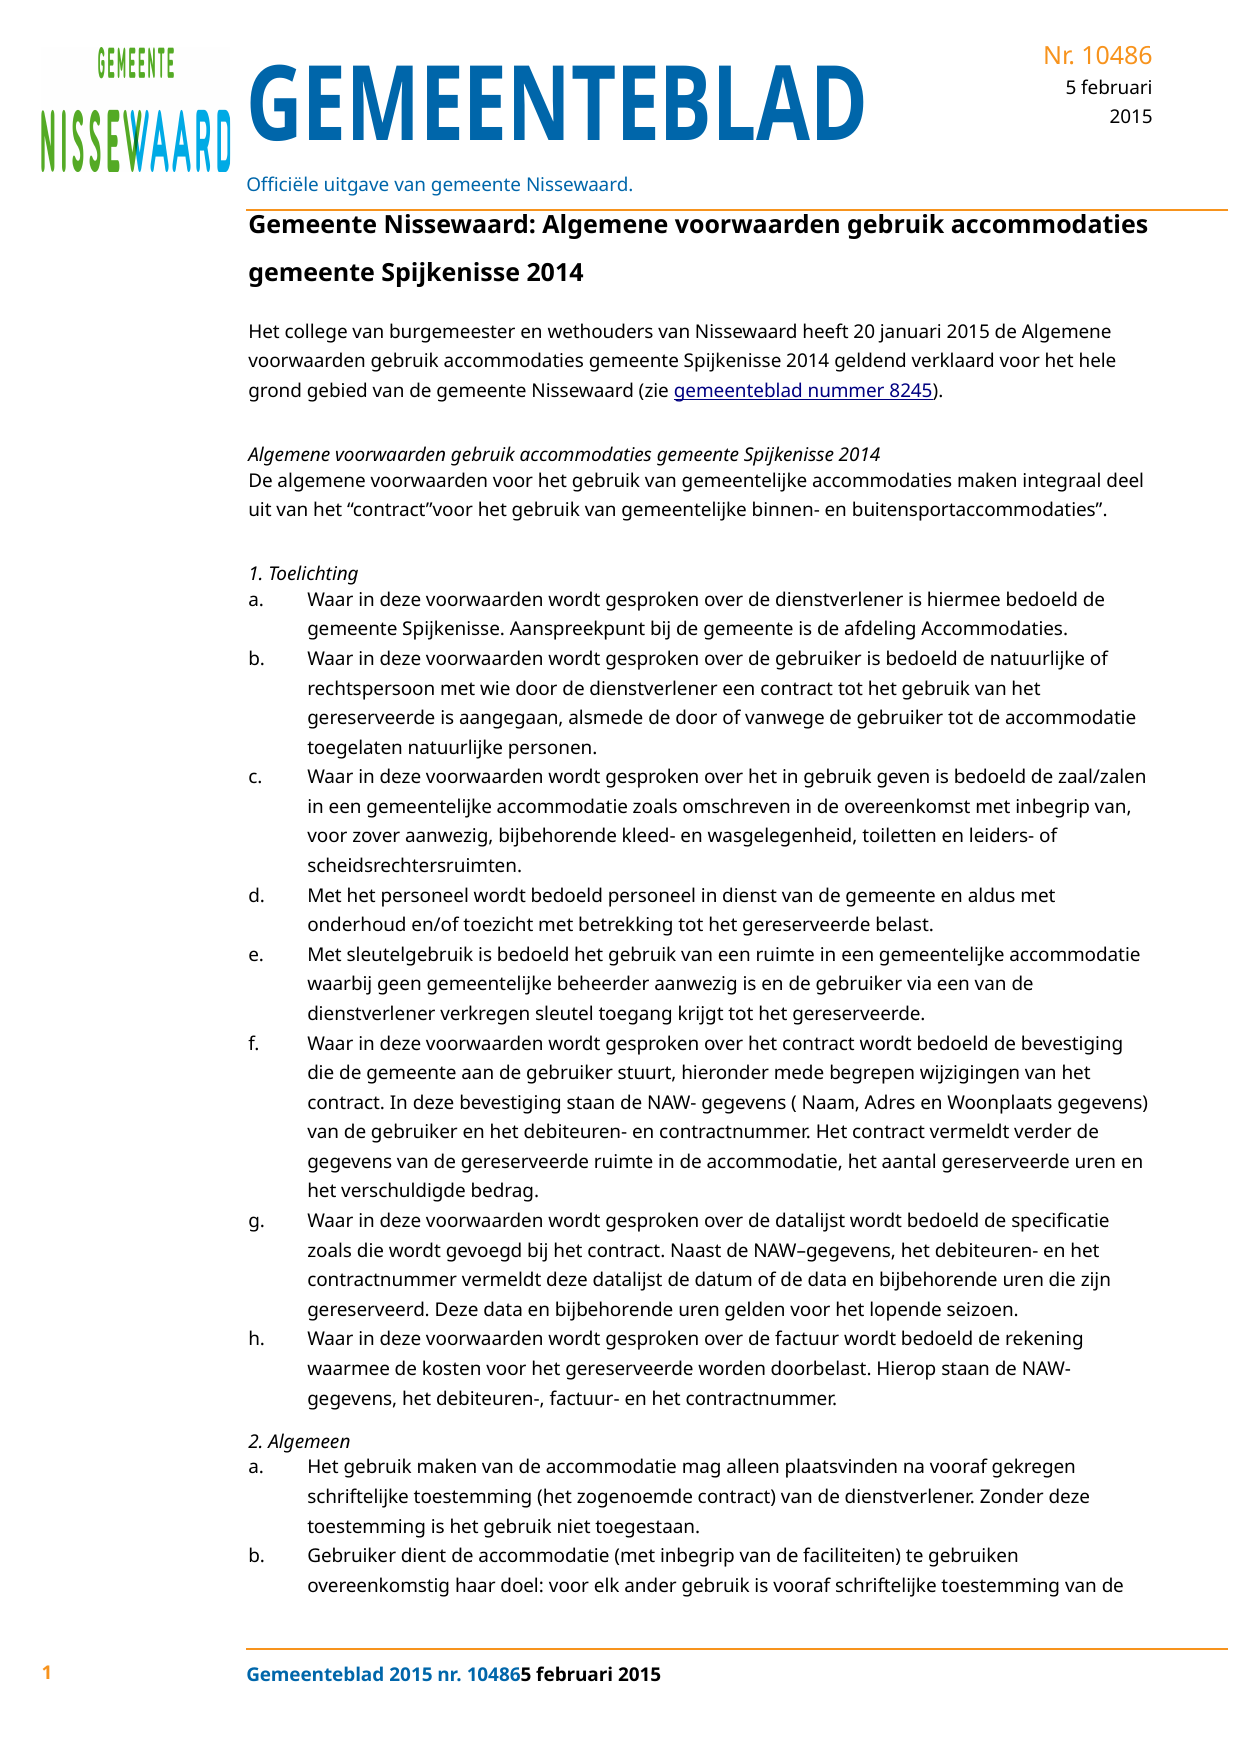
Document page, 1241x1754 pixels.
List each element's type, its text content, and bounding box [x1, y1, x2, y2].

list Gebruiker dient de accommodatie (met inbegrip van de faciliteiten) te gebruiken overeenkomstig haar doel: voor elk ander gebruik is vooraf schriftelijke toestemming van de [248, 1542, 1152, 1598]
list Waar in deze voorwaarden wordt gesproken over de factuur wordt bedoeld de rekening waarmee de kosten voor het gereserveerde worden doorbelast. Hierop staan de NAW- gegevens, het debiteuren-, factuur- en het contractnummer. [248, 1326, 1152, 1411]
picture [201, 122, 206, 138]
list Waar in deze voorwaarden wordt gesproken over het in gebruik geven is bedoeld de zaal/zalen in een gemeentelijke accommodatie zoals omschreven in de overeenkomst met inbegrip van, voor zover aanwezig, bijbehorende kleed- en wasgelegenheid, toiletten en leiders- of scheidsrechtersruimten. [248, 763, 1152, 878]
list Waar in deze voorwaarden wordt gesproken over het contract wordt bedoeld de bevestiging die de gemeente aan de gebruiker stuurt, hieronder mede begrepen wijzigingen van het contract. In deze bevestiging staan de NAW- gegevens ( Naam, Adres en Woonplaats gegevens) van de gebruiker en het debiteuren- en contractnummer. Het contract vermeldt verder de gegevens van de gereserveerde ruimte in de accommodatie, het aantal gereserveerde uren en het verschuldigde bedrag. [248, 1030, 1152, 1203]
text De algemene voorwaarden voor het gebruik van gemeentelijke accommodaties maken integraal deel uit van het “contract”voor het gebruik van gemeentelijke binnen- en buitensportaccommodaties”. [248, 467, 1152, 522]
list Waar in deze voorwaarden wordt gesproken over de gebruiker is bedoeld de natuurlijke of rechtspersoon met wie door de dienstverlener een contract tot het gebruik van het gereserveerde is aangegaan, alsmede de door of vanwege de gebruiker tot de accommodatie toegelaten natuurlijke personen. [248, 645, 1152, 760]
list Het gebruik maken van de accommodatie mag alleen plaatsvinden na vooraf gekregen schriftelijke toestemming (het zogenoemde contract) van de dienstverlener. Zonder deze toestemming is het gebruik niet toegestaan. [248, 1454, 1152, 1538]
picture [154, 157, 165, 172]
picture [41, 47, 231, 172]
list Met sleutelgebruik is bedoeld het gebruik van een ruimte in een gemeentelijke accommodatie waarbij geen gemeentelijke beheerder aanwezig is en de gebruiker via een van de dienstverlener verkregen sleutel toegang krijgt tot het gereserveerde. [248, 941, 1152, 1026]
list Met het personeel wordt bedoeld personeel in dienst van de gemeente en aldus met onderhoud en/of toezicht met betrekking tot het gereserveerde belast. [248, 882, 1152, 937]
picture [176, 157, 187, 172]
text Algemene voorwaarden gebruik accommodaties gemeente Spijkenisse 2014 [248, 441, 1152, 467]
picture [222, 122, 227, 160]
picture [200, 151, 206, 172]
text Gemeente Nissewaard: Algemene voorwaarden gebruik accommodaties gemeente Spijkenisse 2014 [248, 211, 1152, 288]
text 2. Algemeen [248, 1428, 1152, 1454]
text 1. Toelichting [248, 560, 1152, 586]
list Waar in deze voorwaarden wordt gesproken over de dienstverlener is hiermee bedoeld de gemeente Spijkenisse. Aanspreekpunt bij de gemeente is de afdeling Accommodaties. [248, 586, 1152, 641]
text Het college van burgemeester en wethouders van Nissewaard heeft 20 januari 2015 de Algemene voorwaarden gebruik accommodaties gemeente Spijkenisse 2014 geldend verklaard voor het hele grond gebied van de gemeente Nissewaard (zie gemeenteblad nummer 8245). [248, 318, 1152, 403]
list Waar in deze voorwaarden wordt gesproken over de datalijst wordt bedoeld de specificatie zoals die wordt gevoegd bij het contract. Naast de NAW–gegevens, het debiteuren- en het contractnummer vermeldt deze datalijst de datum of de data en bijbehorende uren die zijn gereserveerd. Deze data en bijbehorende uren gelden voor het lopende seizoen. [248, 1207, 1152, 1322]
